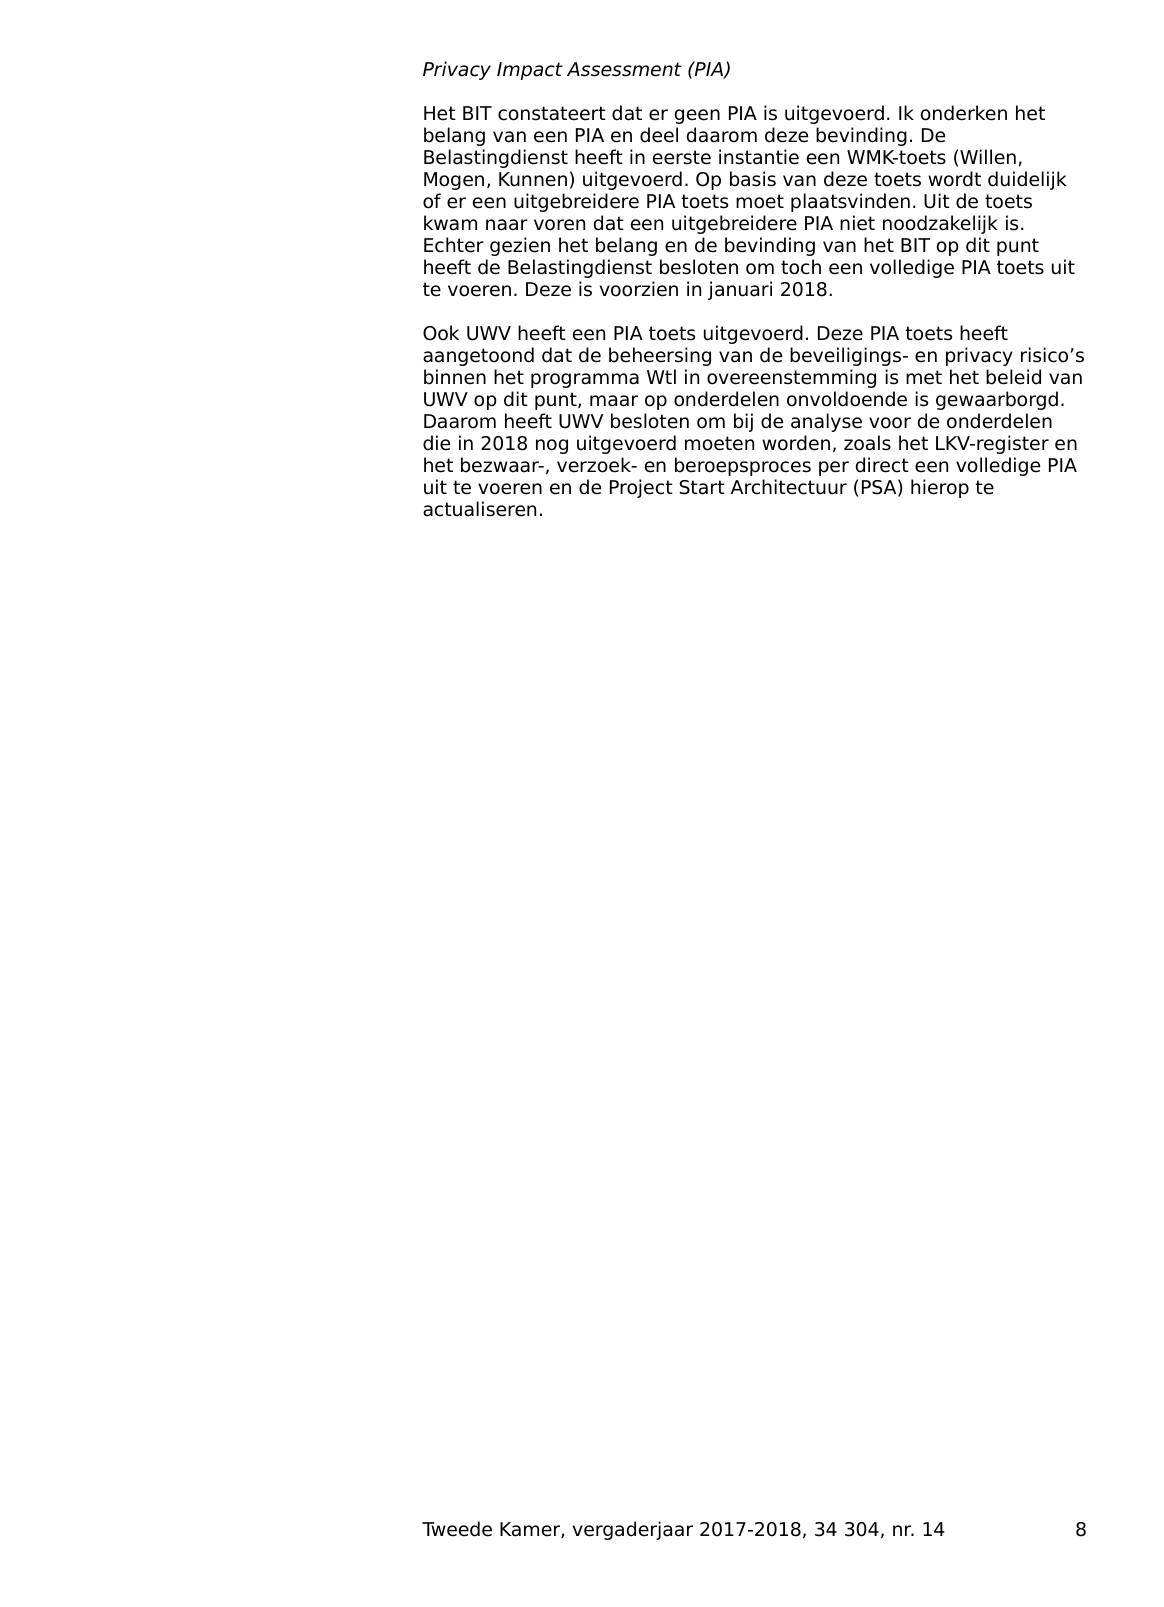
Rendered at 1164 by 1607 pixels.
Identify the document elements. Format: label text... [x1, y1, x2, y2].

subtitle Privacy Impact Assessment (PIA) [422, 59, 1087, 81]
text Ook UWV heeft een PIA toets uitgevoerd. Deze PIA toets heeft aangetoond dat de beheersing van de beveiligings- en privacy risico’s binnen het programma Wtl in overeenstemming is met het beleid van UWV op dit punt, maar op onderdelen onvoldoende is gewaarborgd. Daarom heeft UWV besloten om bij de analyse voor de onderdelen die in 2018 nog uitgevoerd moeten worden, zoals het LKV-register en het bezwaar-, verzoek- en beroepsproces per direct een volledige PIA uit te voeren en de Project Start Architectuur (PSA) hierop te actualiseren. [422, 323, 1087, 521]
text Het BIT constateert dat er geen PIA is uitgevoerd. Ik onderken het belang van een PIA en deel daarom deze bevinding. De Belastingdienst heeft in eerste instantie een WMK-toets (Willen, Mogen, Kunnen) uitgevoerd. Op basis van deze toets wordt duidelijk of er een uitgebreidere PIA toets moet plaatsvinden. Uit de toets kwam naar voren dat een uitgebreidere PIA niet noodzakelijk is. Echter gezien het belang en de bevinding van het BIT op dit punt heeft de Belastingdienst besloten om toch een volledige PIA toets uit te voeren. Deze is voorzien in januari 2018. [422, 103, 1087, 301]
